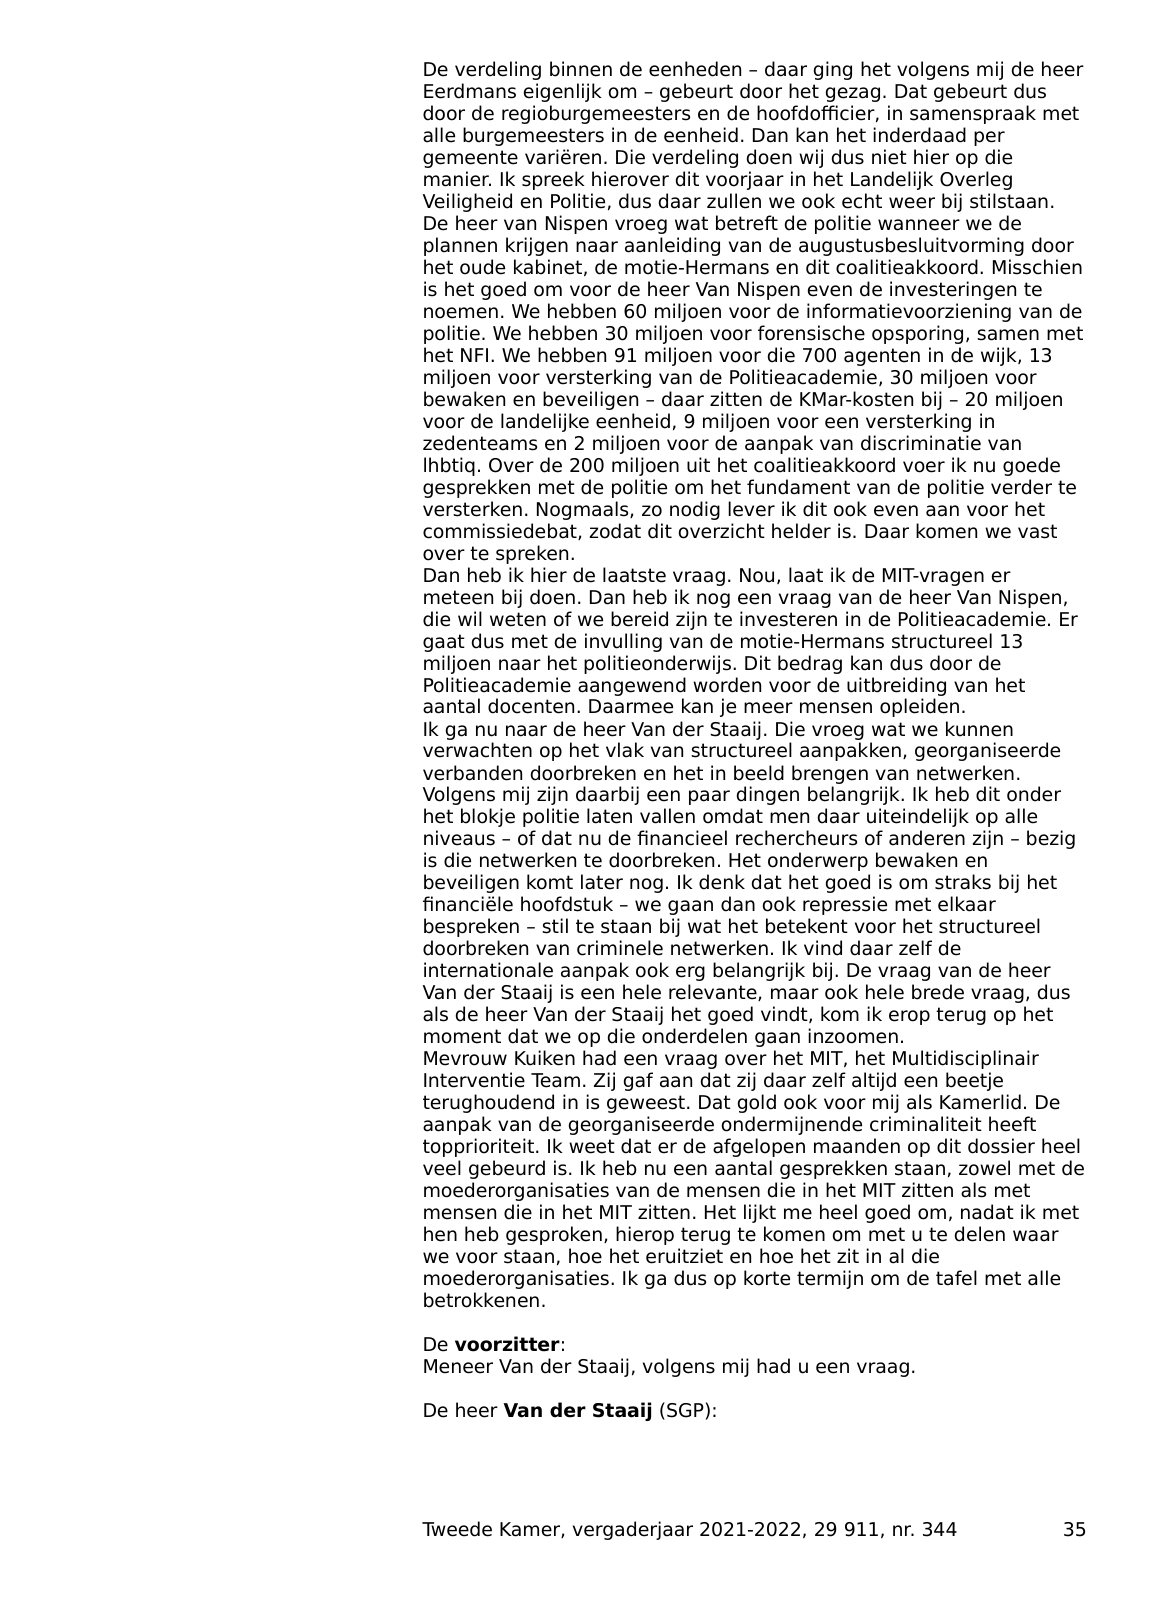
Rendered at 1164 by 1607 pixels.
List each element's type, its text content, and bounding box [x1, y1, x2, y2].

text Mevrouw Kuiken had een vraag over het MIT, het Multidisciplinair Interventie Team. Zij gaf aan dat zij daar zelf altijd een beetje terughoudend in is geweest. Dat gold ook voor mij als Kamerlid. De aanpak van de georganiseerde ondermijnende criminaliteit heeft topprioriteit. Ik weet dat er de afgelopen maanden op dit dossier heel veel gebeurd is. Ik heb nu een aantal gesprekken staan, zowel met de moederorganisaties van de mensen die in het MIT zitten als met mensen die in het MIT zitten. Het lijkt me heel goed om, nadat ik met hen heb gesproken, hierop terug te komen om met u te delen waar we voor staan, hoe het eruitziet en hoe het zit in al die moederorganisaties. Ik ga dus op korte termijn om de tafel met alle betrokkenen. [422, 1048, 1087, 1312]
text De heer Van der Staaij (SGP): [422, 1400, 1087, 1422]
text De voorzitter: [422, 1334, 1087, 1356]
text De verdeling binnen de eenheden – daar ging het volgens mij de heer Eerdmans eigenlijk om – gebeurt door het gezag. Dat gebeurt dus door de regioburgemeesters en de hoofdofficier, in samenspraak met alle burgemeesters in de eenheid. Dan kan het inderdaad per gemeente variëren. Die verdeling doen wij dus niet hier op die manier. Ik spreek hierover dit voorjaar in het Landelijk Overleg Veiligheid en Politie, dus daar zullen we ook echt weer bij stilstaan. [422, 59, 1087, 213]
text Meneer Van der Staaij, volgens mij had u een vraag. [422, 1356, 1087, 1378]
text Ik ga nu naar de heer Van der Staaij. Die vroeg wat we kunnen verwachten op het vlak van structureel aanpakken, georganiseerde verbanden doorbreken en het in beeld brengen van netwerken. Volgens mij zijn daarbij een paar dingen belangrijk. Ik heb dit onder het blokje politie laten vallen omdat men daar uiteindelijk op alle niveaus – of dat nu de financieel rechercheurs of anderen zijn – bezig is die netwerken te doorbreken. Het onderwerp bewaken en beveiligen komt later nog. Ik denk dat het goed is om straks bij het financiële hoofdstuk – we gaan dan ook repressie met elkaar bespreken – stil te staan bij wat het betekent voor het structureel doorbreken van criminele netwerken. Ik vind daar zelf de internationale aanpak ook erg belangrijk bij. De vraag van de heer Van der Staaij is een hele relevante, maar ook hele brede vraag, dus als de heer Van der Staaij het goed vindt, kom ik erop terug op het moment dat we op die onderdelen gaan inzoomen. [422, 718, 1087, 1048]
text Dan heb ik hier de laatste vraag. Nou, laat ik de MIT-vragen er meteen bij doen. Dan heb ik nog een vraag van de heer Van Nispen, die wil weten of we bereid zijn te investeren in de Politieacademie. Er gaat dus met de invulling van de motie-Hermans structureel 13 miljoen naar het politieonderwijs. Dit bedrag kan dus door de Politieacademie aangewend worden voor de uitbreiding van het aantal docenten. Daarmee kan je meer mensen opleiden. [422, 564, 1087, 718]
text De heer van Nispen vroeg wat betreft de politie wanneer we de plannen krijgen naar aanleiding van de augustusbesluitvorming door het oude kabinet, de motie-Hermans en dit coalitieakkoord. Misschien is het goed om voor de heer Van Nispen even de investeringen te noemen. We hebben 60 miljoen voor de informatievoorziening van de politie. We hebben 30 miljoen voor forensische opsporing, samen met het NFI. We hebben 91 miljoen voor die 700 agenten in de wijk, 13 miljoen voor versterking van de Politieacademie, 30 miljoen voor bewaken en beveiligen – daar zitten de KMar-kosten bij – 20 miljoen voor de landelijke eenheid, 9 miljoen voor een versterking in zedenteams en 2 miljoen voor de aanpak van discriminatie van lhbtiq. Over de 200 miljoen uit het coalitieakkoord voer ik nu goede gesprekken met de politie om het fundament van de politie verder te versterken. Nogmaals, zo nodig lever ik dit ook even aan voor het commissiedebat, zodat dit overzicht helder is. Daar komen we vast over te spreken. [422, 213, 1087, 564]
